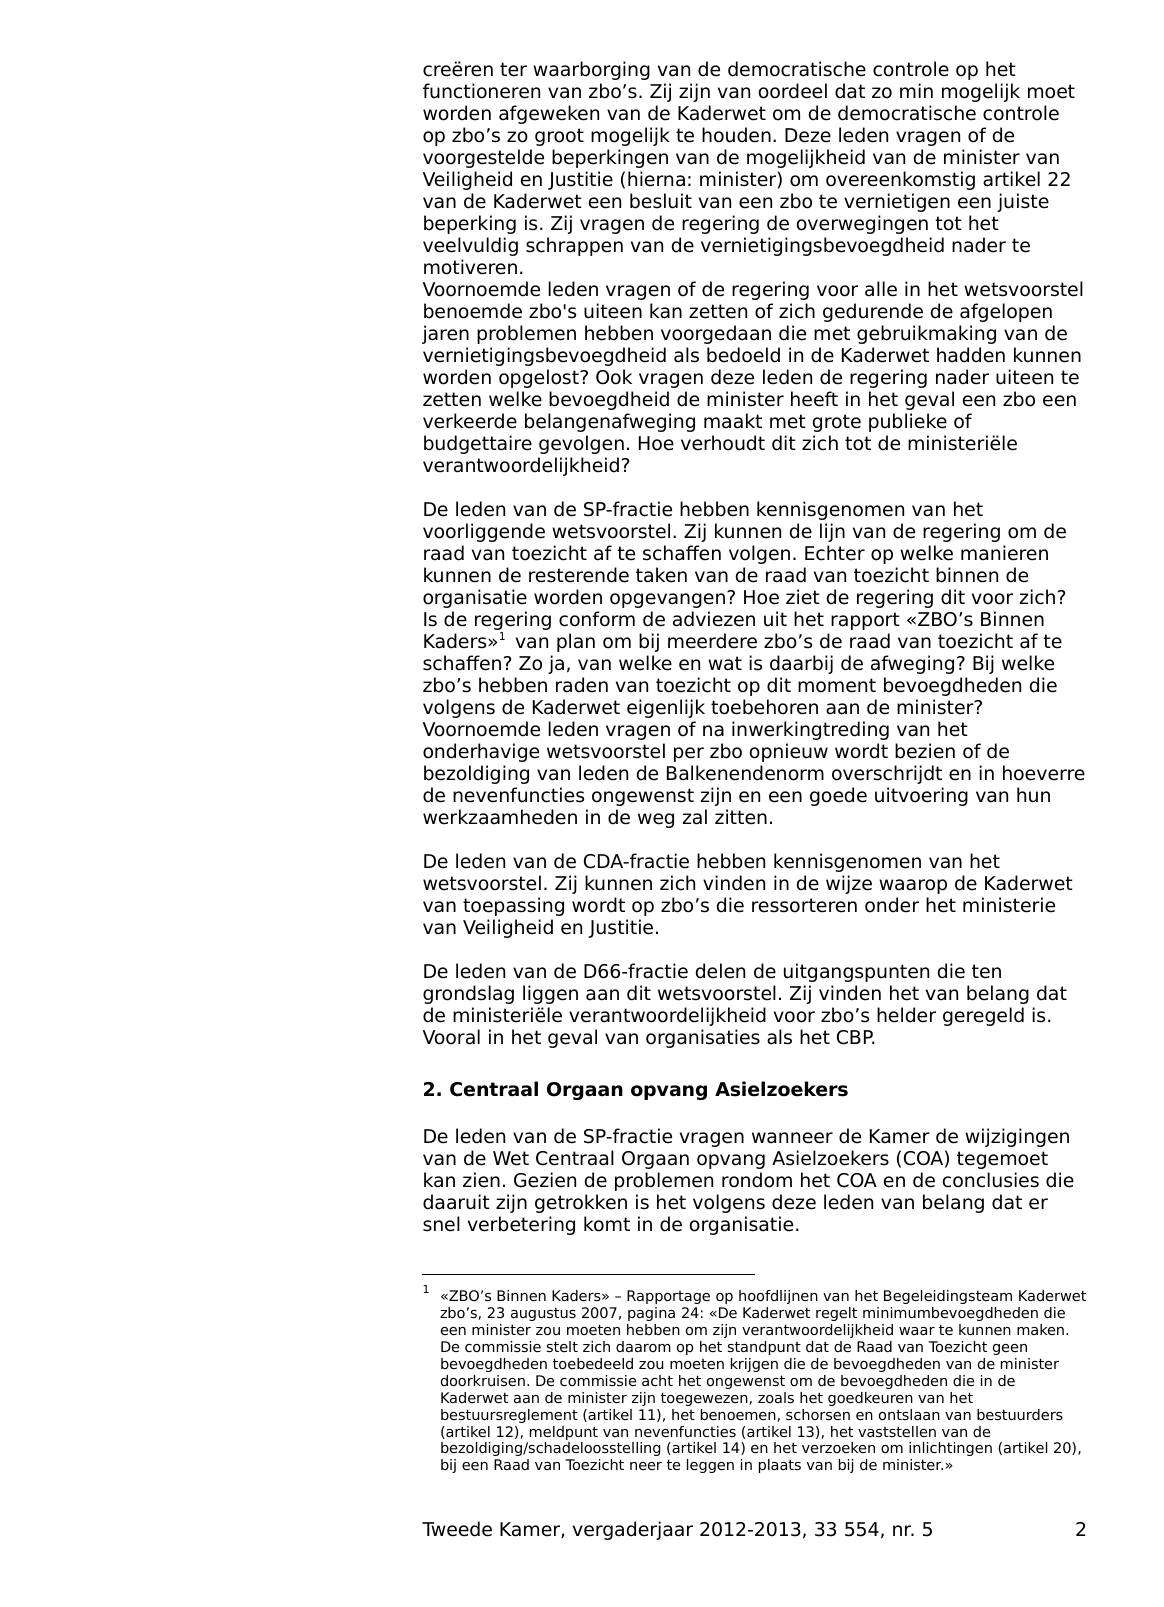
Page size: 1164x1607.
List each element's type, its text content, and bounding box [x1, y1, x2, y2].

subtitle 2. Centraal Orgaan opvang Asielzoekers [422, 1079, 1087, 1101]
text De leden van de CDA-fractie hebben kennisgenomen van het wetsvoorstel. Zij kunnen zich vinden in de wijze waarop de Kaderwet van toepassing wordt op zbo’s die ressorteren onder het ministerie van Veiligheid en Justitie. [422, 851, 1087, 939]
text Voornoemde leden vragen of de regering voor alle in het wetsvoorstel benoemde zbo's uiteen kan zetten of zich gedurende de afgelopen jaren problemen hebben voorgedaan die met gebruikmaking van de vernietigingsbevoegdheid als bedoeld in de Kaderwet hadden kunnen worden opgelost? Ook vragen deze leden de regering nader uiteen te zetten welke bevoegdheid de minister heeft in het geval een zbo een verkeerde belangenafweging maakt met grote publieke of budgettaire gevolgen. Hoe verhoudt dit zich tot de ministeriële verantwoordelijkheid? [422, 279, 1087, 477]
text «ZBO’s Binnen Kaders» – Rapportage op hoofdlijnen van het Begeleidingsteam Kaderwet zbo’s, 23 augustus 2007, pagina 24: «De Kaderwet regelt minimumbevoegdheden die een minister zou moeten hebben om zijn verantwoordelijkheid waar te kunnen maken. De commissie stelt zich daarom op het standpunt dat de Raad van Toezicht geen bevoegdheden toebedeeld zou moeten krijgen die de bevoegdheden van de minister doorkruisen. De commissie acht het ongewenst om de bevoegdheden die in de Kaderwet aan de minister zijn toegewezen, zoals het goedkeuren van het bestuursreglement (artikel 11), het benoemen, schorsen en ontslaan van bestuurders (artikel 12), meldpunt van nevenfuncties (artikel 13), het vaststellen van de bezoldiging/schadeloosstelling (artikel 14) en het verzoeken om inlichtingen (artikel 20), bij een Raad van Toezicht neer te leggen in plaats van bij de minister.» [422, 1283, 1087, 1474]
text De leden van de SP-fractie vragen wanneer de Kamer de wijzigingen van de Wet Centraal Orgaan opvang Asielzoekers (COA) tegemoet kan zien. Gezien de problemen rondom het COA en de conclusies die daaruit zijn getrokken is het volgens deze leden van belang dat er snel verbetering komt in de organisatie. [422, 1126, 1087, 1236]
text De leden van de D66-fractie delen de uitgangspunten die ten grondslag liggen aan dit wetsvoorstel. Zij vinden het van belang dat de ministeriële verantwoordelijkheid voor zbo’s helder geregeld is. Vooral in het geval van organisaties als het CBP. [422, 961, 1087, 1049]
text De leden van de SP-fractie hebben kennisgenomen van het voorliggende wetsvoorstel. Zij kunnen de lijn van de regering om de raad van toezicht af te schaffen volgen. Echter op welke manieren kunnen de resterende taken van de raad van toezicht binnen de organisatie worden opgevangen? Hoe ziet de regering dit voor zich? Is de regering conform de adviezen uit het rapport «ZBO’s Binnen Kaders» van plan om bij meerdere zbo’s de raad van toezicht af te schaffen? Zo ja, van welke en wat is daarbij de afweging? Bij welke zbo’s hebben raden van toezicht op dit moment bevoegdheden die volgens de Kaderwet eigenlijk toebehoren aan de minister? [422, 499, 1087, 719]
text creëren ter waarborging van de democratische controle op het functioneren van zbo’s. Zij zijn van oordeel dat zo min mogelijk moet worden afgeweken van de Kaderwet om de democratische controle op zbo’s zo groot mogelijk te houden. Deze leden vragen of de voorgestelde beperkingen van de mogelijkheid van de minister van Veiligheid en Justitie (hierna: minister) om overeenkomstig artikel 22 van de Kaderwet een besluit van een zbo te vernietigen een juiste beperking is. Zij vragen de regering de overwegingen tot het veelvuldig schrappen van de vernietigingsbevoegdheid nader te motiveren. [422, 59, 1087, 279]
text Voornoemde leden vragen of na inwerkingtreding van het onderhavige wetsvoorstel per zbo opnieuw wordt bezien of de bezoldiging van leden de Balkenendenorm overschrijdt en in hoeverre de nevenfuncties ongewenst zijn en een goede uitvoering van hun werkzaamheden in de weg zal zitten. [422, 719, 1087, 828]
